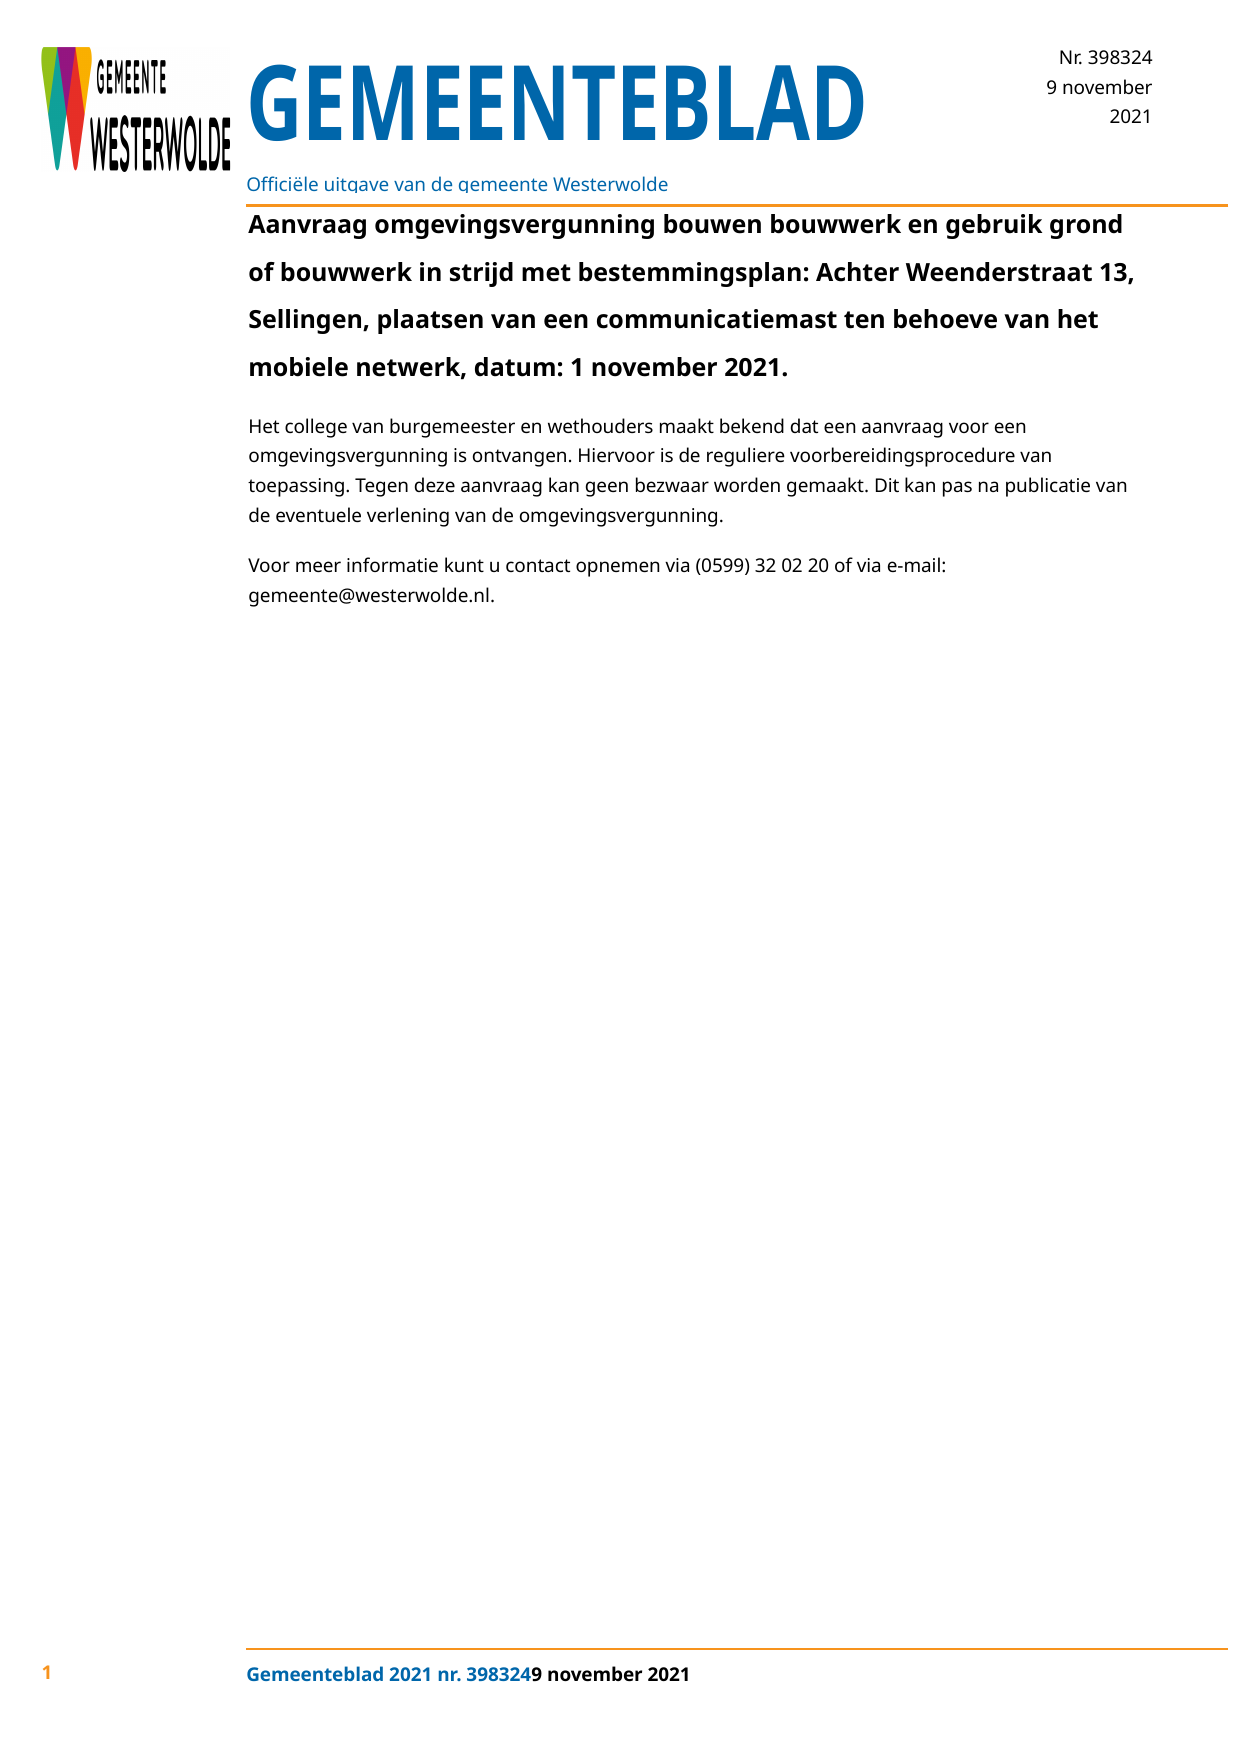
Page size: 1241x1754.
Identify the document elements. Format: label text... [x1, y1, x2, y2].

text Voor meer informatie kunt u contact opnemen via (0599) 32 02 20 of via e-mail: gemeente@westerwolde.nl. [248, 552, 1152, 608]
text Het college van burgemeester en wethouders maakt bekend dat een aanvraag voor een omgevingsvergunning is ontvangen. Hiervoor is de reguliere voorbereidingsprocedure van toepassing. Tegen deze aanvraag kan geen bezwaar worden gemaakt. Dit kan pas na publicatie van de eventuele verlening van de omgevingsvergunning. [248, 413, 1152, 528]
text Aanvraag omgevingsvergunning bouwen bouwwerk en gebruik grond of bouwwerk in strijd met bestemmingsplan: Achter Weenderstraat 13, Sellingen, plaatsen van een communicatiemast ten behoeve van het mobiele netwerk, datum: 1 november 2021. [248, 207, 1152, 384]
picture [41, 47, 231, 172]
